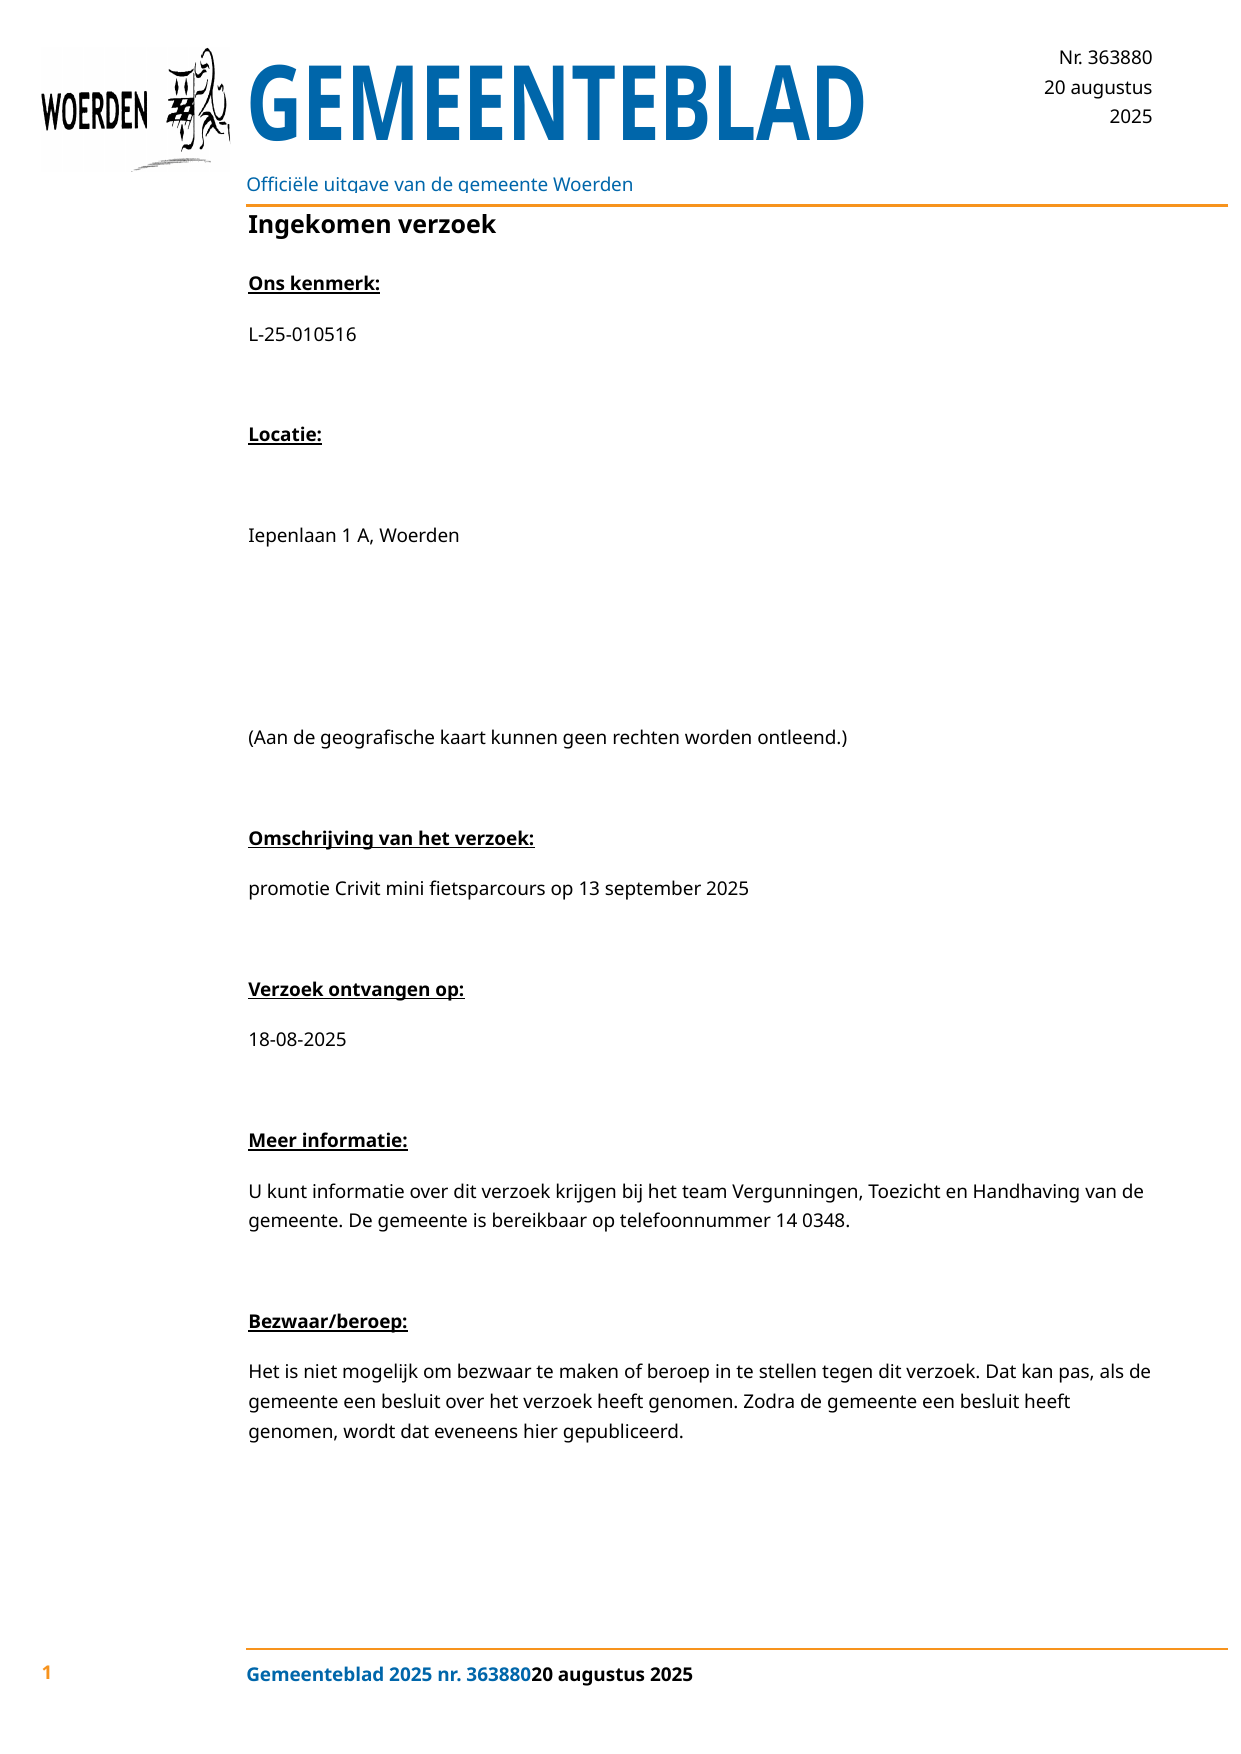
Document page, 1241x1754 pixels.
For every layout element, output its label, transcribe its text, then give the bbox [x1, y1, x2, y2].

text promotie Crivit mini fietsparcours op 13 september 2025 [248, 875, 1152, 901]
text Het is niet mogelijk om bezwaar te maken of beroep in te stellen tegen dit verzoek. Dat kan pas, als de gemeente een besluit over het verzoek heeft genomen. Zodra de gemeente een besluit heeft genomen, wordt dat eveneens hier gepubliceerd. [248, 1359, 1152, 1443]
text Ingekomen verzoek [248, 207, 1152, 241]
text 18-08-2025 [248, 1027, 1152, 1052]
text Ons kenmerk: [248, 270, 1152, 296]
text (Aan de geografische kaart kunnen geen rechten worden ontleend.) [248, 724, 1152, 750]
text Meer informatie: [248, 1127, 1152, 1153]
text Iepenlaan 1 A, Woerden [248, 522, 1152, 548]
text L-25-010516 [248, 321, 1152, 346]
picture [41, 47, 231, 172]
text Verzoek ontvangen op: [248, 976, 1152, 1002]
text U kunt informatie over dit verzoek krijgen bij het team Vergunningen, Toezicht en Handhaving van de gemeente. De gemeente is bereikbaar op telefoonnummer 14 0348. [248, 1178, 1152, 1233]
text Locatie: [248, 422, 1152, 447]
text Omschrijving van het verzoek: [248, 825, 1152, 851]
text Bezwaar/beroep: [248, 1308, 1152, 1334]
